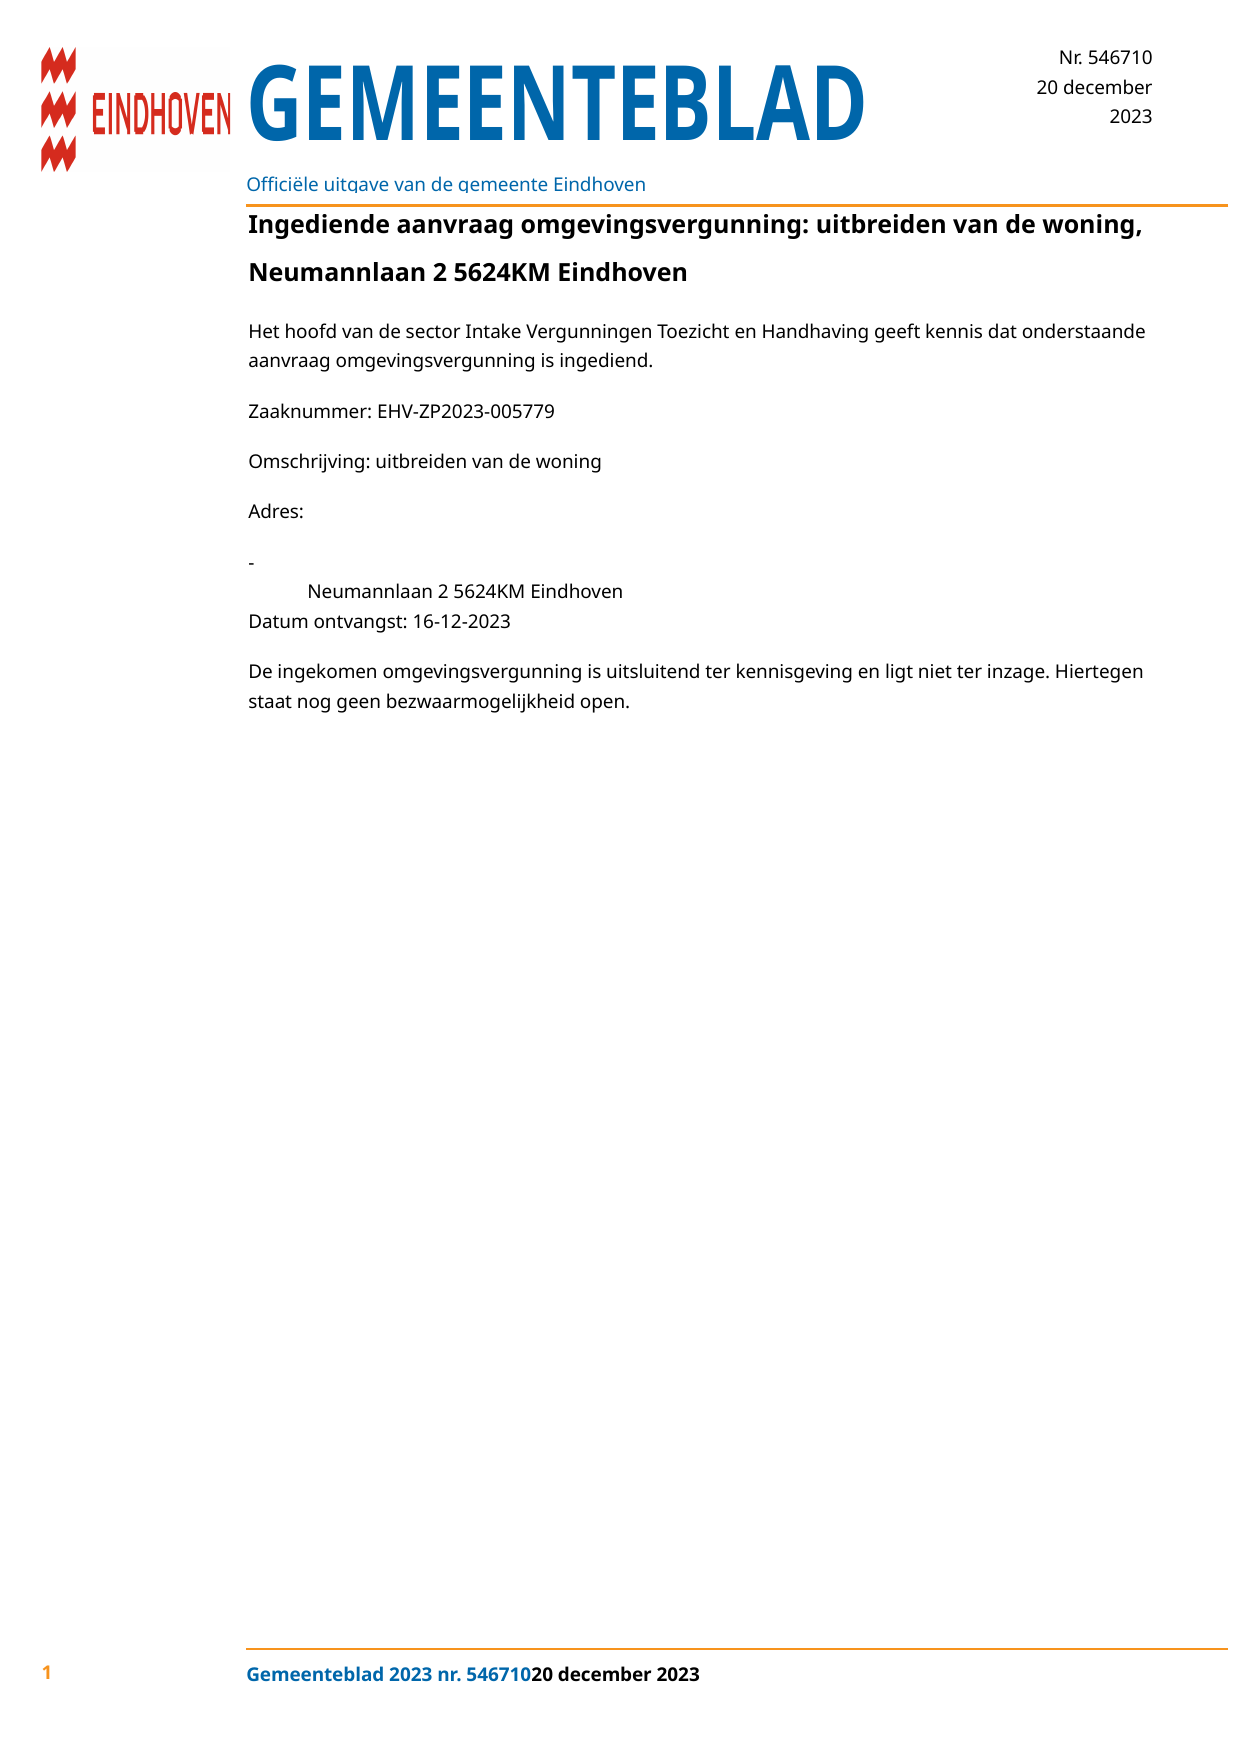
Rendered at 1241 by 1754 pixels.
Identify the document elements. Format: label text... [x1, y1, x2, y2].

text Datum ontvangst: 16-12-2023 [248, 608, 1152, 634]
text Ingediende aanvraag omgevingsvergunning: uitbreiden van de woning, Neumannlaan 2 5624KM Eindhoven [248, 207, 1152, 288]
picture [41, 47, 231, 172]
text Zaaknummer: EHV-ZP2023-005779 [248, 398, 1152, 424]
text Het hoofd van de sector Intake Vergunningen Toezicht en Handhaving geeft kennis dat onderstaande aanvraag omgevingsvergunning is ingediend. [248, 318, 1152, 373]
list Neumannlaan 2 5624KM Eindhoven [248, 579, 1152, 604]
text De ingekomen omgevingsvergunning is uitsluitend ter kennisgeving en ligt niet ter inzage. Hiertegen staat nog geen bezwaarmogelijkheid open. [248, 659, 1152, 714]
text Adres: [248, 499, 1152, 524]
text Omschrijving: uitbreiden van de woning [248, 448, 1152, 474]
